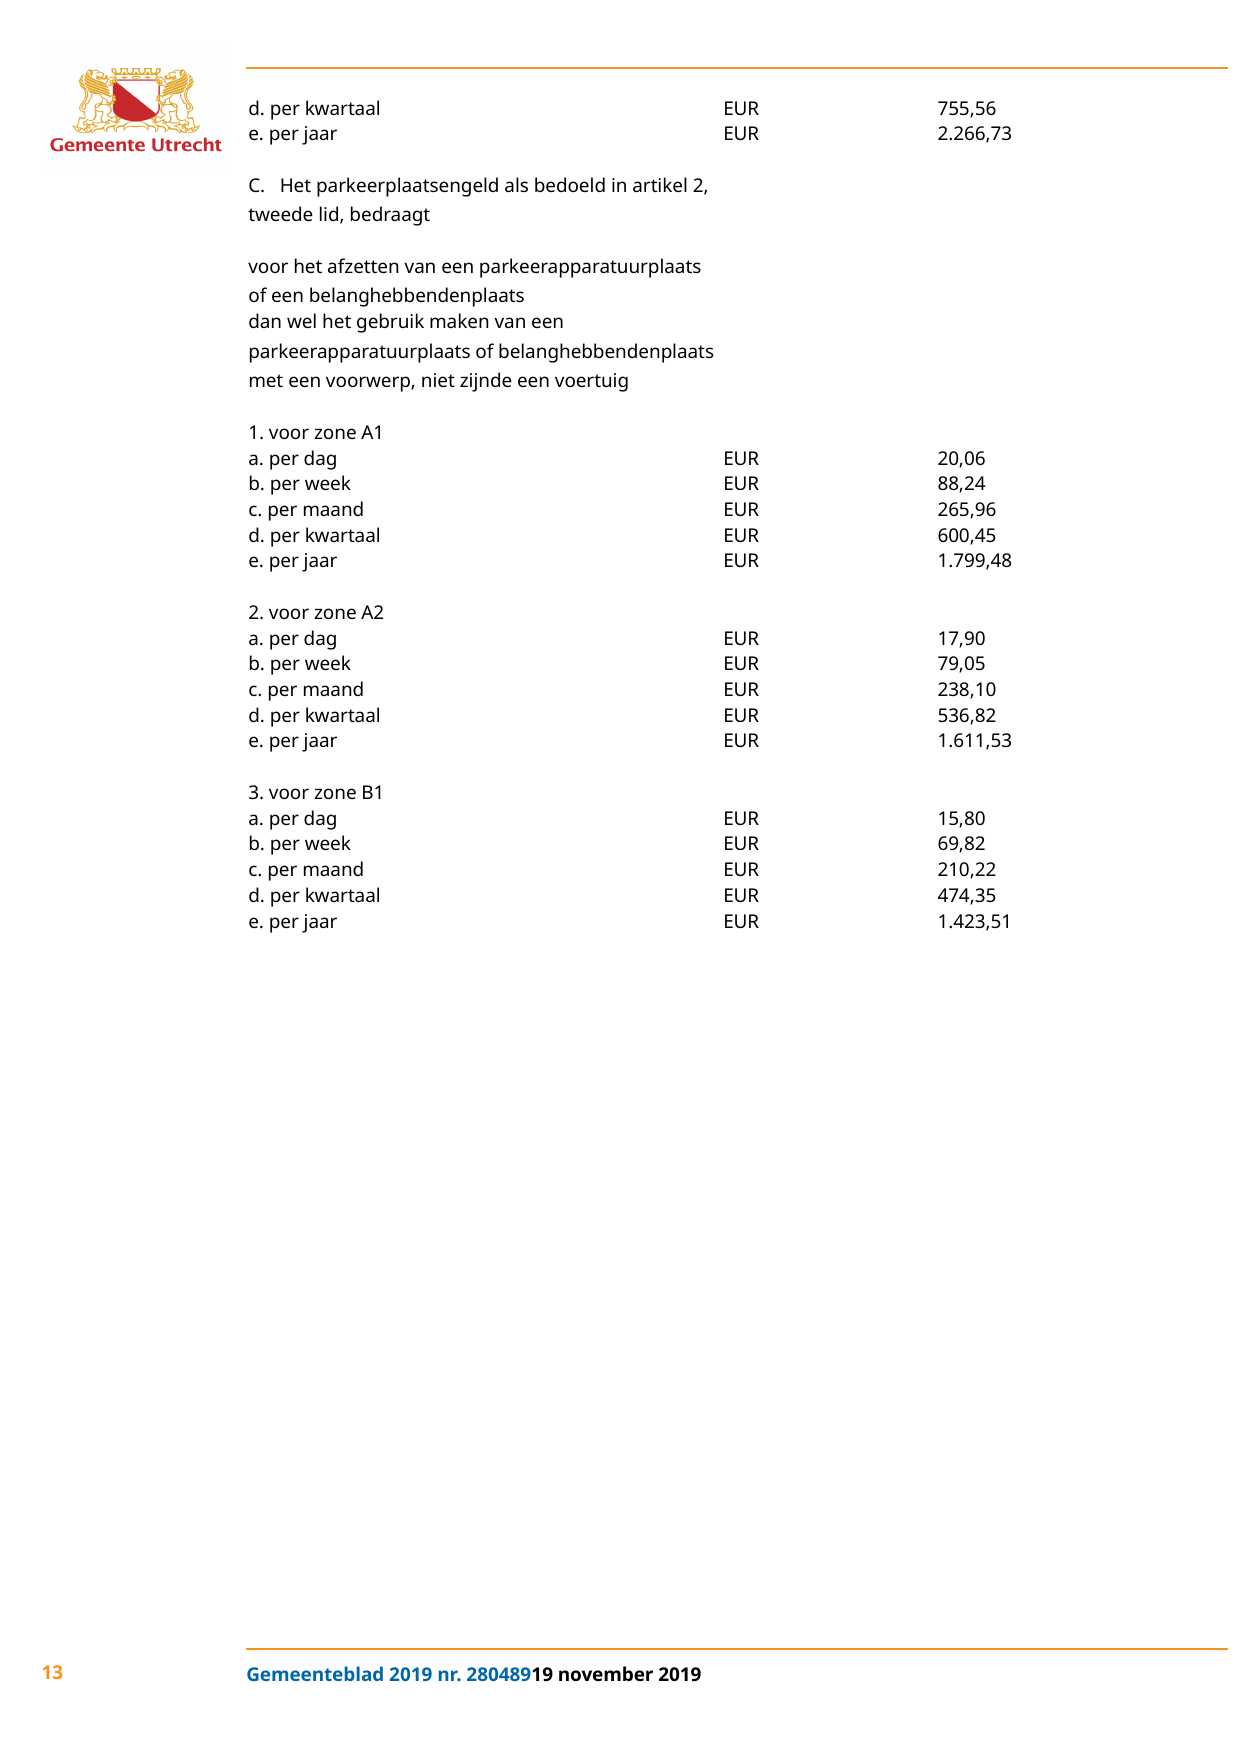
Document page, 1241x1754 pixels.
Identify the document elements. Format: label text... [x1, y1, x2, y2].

table_cell e. per jaar [248, 548, 723, 573]
table_cell [248, 573, 723, 599]
table_cell 1.799,48 [937, 548, 1152, 573]
table_cell 265,96 [937, 496, 1152, 522]
table_cell [723, 779, 1152, 805]
table_cell a. per dag [248, 625, 723, 651]
table_cell [723, 393, 937, 419]
table_cell 1.611,53 [937, 728, 1152, 753]
table_cell 536,82 [937, 702, 1152, 728]
table_cell EUR [723, 625, 937, 651]
table_cell [937, 227, 1152, 253]
table_cell 474,35 [937, 882, 1152, 908]
table_cell b. per week [248, 831, 723, 856]
table_cell 238,10 [937, 676, 1152, 702]
table_cell EUR [723, 445, 937, 470]
table_cell c. per maand [248, 856, 723, 882]
table_cell 79,05 [937, 651, 1152, 676]
table_cell 15,80 [937, 805, 1152, 831]
table_cell EUR [723, 702, 937, 728]
table_cell [248, 146, 723, 172]
table_cell b. per week [248, 651, 723, 676]
table_cell EUR [723, 496, 937, 522]
table_cell 600,45 [937, 522, 1152, 548]
table_cell e. per jaar [248, 908, 723, 933]
table_cell EUR [723, 908, 937, 933]
table_cell [723, 227, 937, 253]
table_cell a. per dag [248, 805, 723, 831]
table_cell 3. voor zone B1 [248, 779, 723, 805]
table_cell 210,22 [937, 856, 1152, 882]
table_cell 69,82 [937, 831, 1152, 856]
table_cell a. per dag [248, 445, 723, 470]
table_cell EUR [723, 856, 937, 882]
table_cell [723, 172, 937, 227]
table_cell EUR [723, 676, 937, 702]
table_cell d. per kwartaal [248, 95, 723, 121]
table_cell [937, 754, 1152, 779]
table_cell dan wel het gebruik maken van een parkeerapparatuurplaats of belanghebbendenplaats met een voorwerp, niet zijnde een voertuig [248, 308, 723, 393]
table_cell d. per kwartaal [248, 522, 723, 548]
table_cell [723, 419, 1152, 445]
table_cell [937, 393, 1152, 419]
table_cell [723, 253, 937, 308]
table_cell c. per maand [248, 496, 723, 522]
table_cell 1. voor zone A1 [248, 419, 723, 445]
table_cell 88,24 [937, 470, 1152, 496]
table_cell d. per kwartaal [248, 882, 723, 908]
table_cell [723, 146, 937, 172]
table_cell [937, 308, 1152, 393]
table_cell d. per kwartaal [248, 702, 723, 728]
table_cell 20,06 [937, 445, 1152, 470]
table_cell EUR [723, 548, 937, 573]
table_cell EUR [723, 95, 937, 121]
table_cell C. Het parkeerplaatsengeld als bedoeld in artikel 2, tweede lid, bedraagt [248, 172, 723, 227]
table_cell 755,56 [937, 95, 1152, 121]
table_cell EUR [723, 831, 937, 856]
table_cell 1.423,51 [937, 908, 1152, 933]
table_cell [248, 754, 723, 779]
table_cell [723, 573, 937, 599]
table_cell voor het afzetten van een parkeerapparatuurplaats of een belanghebbendenplaats [248, 253, 723, 308]
table_cell EUR [723, 121, 937, 146]
table_cell [248, 393, 723, 419]
table_cell b. per week [248, 470, 723, 496]
table_cell [937, 146, 1152, 172]
picture [41, 47, 231, 172]
table_cell c. per maand [248, 676, 723, 702]
table_cell EUR [723, 805, 937, 831]
table_cell EUR [723, 882, 937, 908]
table_cell [248, 227, 723, 253]
table_cell [723, 599, 1152, 625]
table_cell 2. voor zone A2 [248, 599, 723, 625]
table_cell EUR [723, 470, 937, 496]
table_cell [937, 172, 1152, 227]
table_cell 2.266,73 [937, 121, 1152, 146]
table_cell e. per jaar [248, 728, 723, 753]
table_cell [937, 573, 1152, 599]
table_cell EUR [723, 651, 937, 676]
table_cell [723, 308, 937, 393]
table_cell [937, 253, 1152, 308]
table_cell EUR [723, 728, 937, 753]
table_cell EUR [723, 522, 937, 548]
table_cell e. per jaar [248, 121, 723, 146]
table_cell [723, 754, 937, 779]
table_cell 17,90 [937, 625, 1152, 651]
